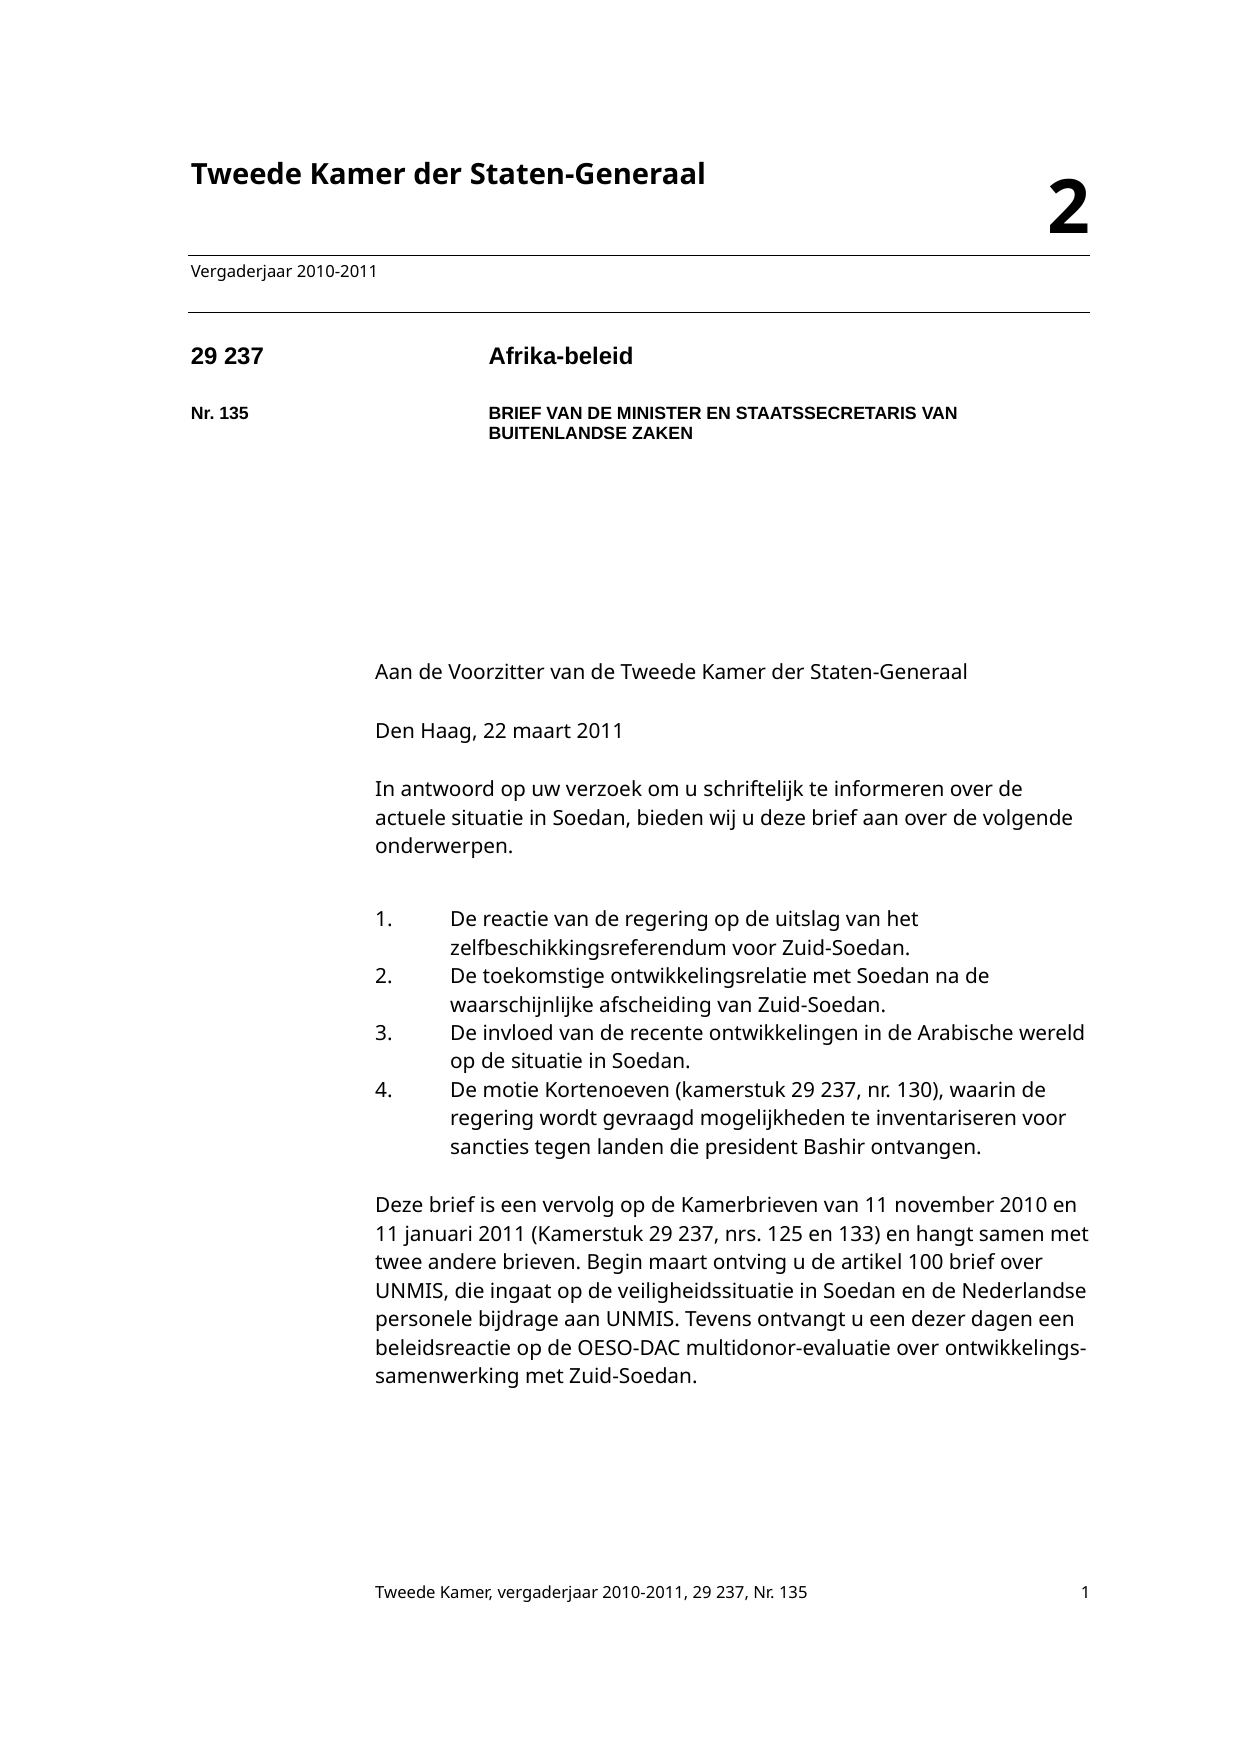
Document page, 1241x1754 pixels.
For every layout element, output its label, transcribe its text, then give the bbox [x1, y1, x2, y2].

table_header 2 [910, 150, 1090, 255]
table_cell BRIEF VAN DE MINISTER EN STAATSSECRETARIS VAN BUITENLANDSE ZAKEN [485, 399, 1090, 539]
text Aan de Voorzitter van de Tweede Kamer der Staten-Generaal [375, 657, 1090, 686]
list De reactie van de regering op de uitslag van het zelfbeschikkingsreferendum voor Zuid-Soedan. [375, 904, 1090, 961]
list De invloed van de recente ontwikkelingen in de Arabische wereld op de situatie in Soedan. [375, 1018, 1090, 1075]
list De toekomstige ontwikkelingsrelatie met Soedan na de waarschijnlijke afscheiding van Zuid-Soedan. [375, 961, 1090, 1018]
list De motie Kortenoeven (kamerstuk 29 237, nr. 130), waarin de regering wordt gevraagd mogelijkheden te inventariseren voor sancties tegen landen die president Bashir ontvangen. [375, 1075, 1090, 1160]
table_cell [485, 256, 1090, 312]
table_cell Afrika-beleid [485, 339, 1090, 399]
table_cell [485, 313, 1090, 339]
table_cell Nr. 135 [188, 399, 485, 539]
table_cell Vergaderjaar 2010-2011 [188, 256, 485, 312]
table_cell 29 237 [188, 339, 485, 399]
text Deze brief is een vervolg op de Kamerbrieven van 11 november 2010 en 11 januari 2011 (Kamerstuk 29 237, nrs. 125 en 133) en hangt samen met twee andere brieven. Begin maart ontving u de artikel 100 brief over UNMIS, die ingaat op de veiligheidssituatie in Soedan en de Nederlandse personele bijdrage aan UNMIS. Tevens ontvangt u een dezer dagen een beleidsreactie op de OESO-DAC multidonor-evaluatie over ontwikkelings-samenwerking met Zuid-Soedan. [375, 1190, 1090, 1389]
text Den Haag, 22 maart 2011 [375, 716, 1090, 744]
table_cell [188, 313, 485, 339]
text In antwoord op uw verzoek om u schriftelijk te informeren over de actuele situatie in Soedan, bieden wij u deze brief aan over de volgende onderwerpen. [375, 774, 1090, 859]
table_header Tweede Kamer der Staten-Generaal [188, 150, 909, 255]
